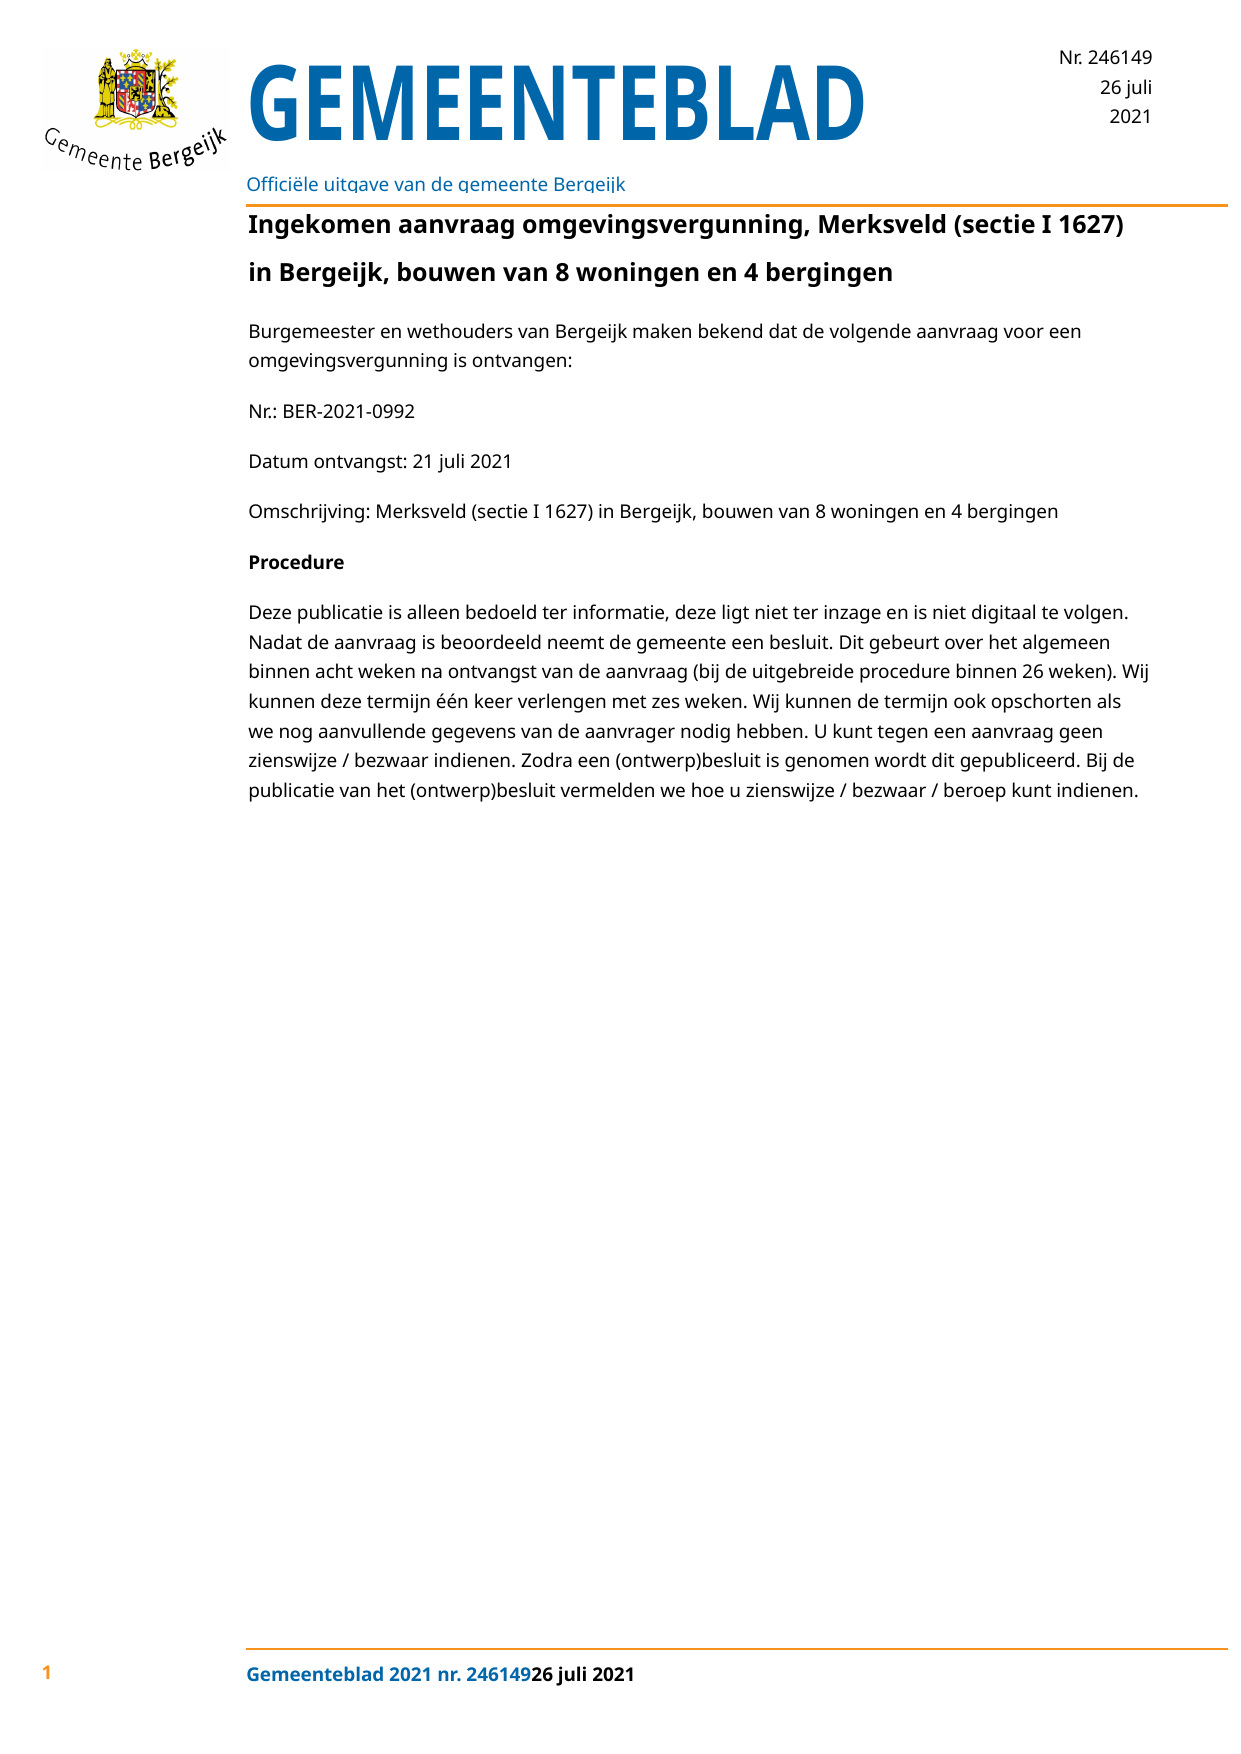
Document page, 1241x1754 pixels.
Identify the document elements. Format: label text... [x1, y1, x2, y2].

text Omschrijving: Merksveld (sectie I 1627) in Bergeijk, bouwen van 8 woningen en 4 bergingen [248, 499, 1152, 524]
picture [41, 47, 231, 172]
text Nr.: BER-2021-0992 [248, 398, 1152, 424]
text Ingekomen aanvraag omgevingsvergunning, Merksveld (sectie I 1627) in Bergeijk, bouwen van 8 woningen en 4 bergingen [248, 207, 1152, 288]
text Deze publicatie is alleen bedoeld ter informatie, deze ligt niet ter inzage en is niet digitaal te volgen. Nadat de aanvraag is beoordeeld neemt de gemeente een besluit. Dit gebeurt over het algemeen binnen acht weken na ontvangst van de aanvraag (bij de uitgebreide procedure binnen 26 weken). Wij kunnen deze termijn één keer verlengen met zes weken. Wij kunnen de termijn ook opschorten als we nog aanvullende gegevens van de aanvrager nodig hebben. U kunt tegen een aanvraag geen zienswijze / bezwaar indienen. Zodra een (ontwerp)besluit is genomen wordt dit gepubliceerd. Bij de publicatie van het (ontwerp)besluit vermelden we hoe u zienswijze / bezwaar / beroep kunt indienen. [248, 599, 1152, 803]
text Datum ontvangst: 21 juli 2021 [248, 448, 1152, 474]
text Burgemeester en wethouders van Bergeijk maken bekend dat de volgende aanvraag voor een omgevingsvergunning is ontvangen: [248, 318, 1152, 373]
text Procedure [248, 549, 1152, 575]
